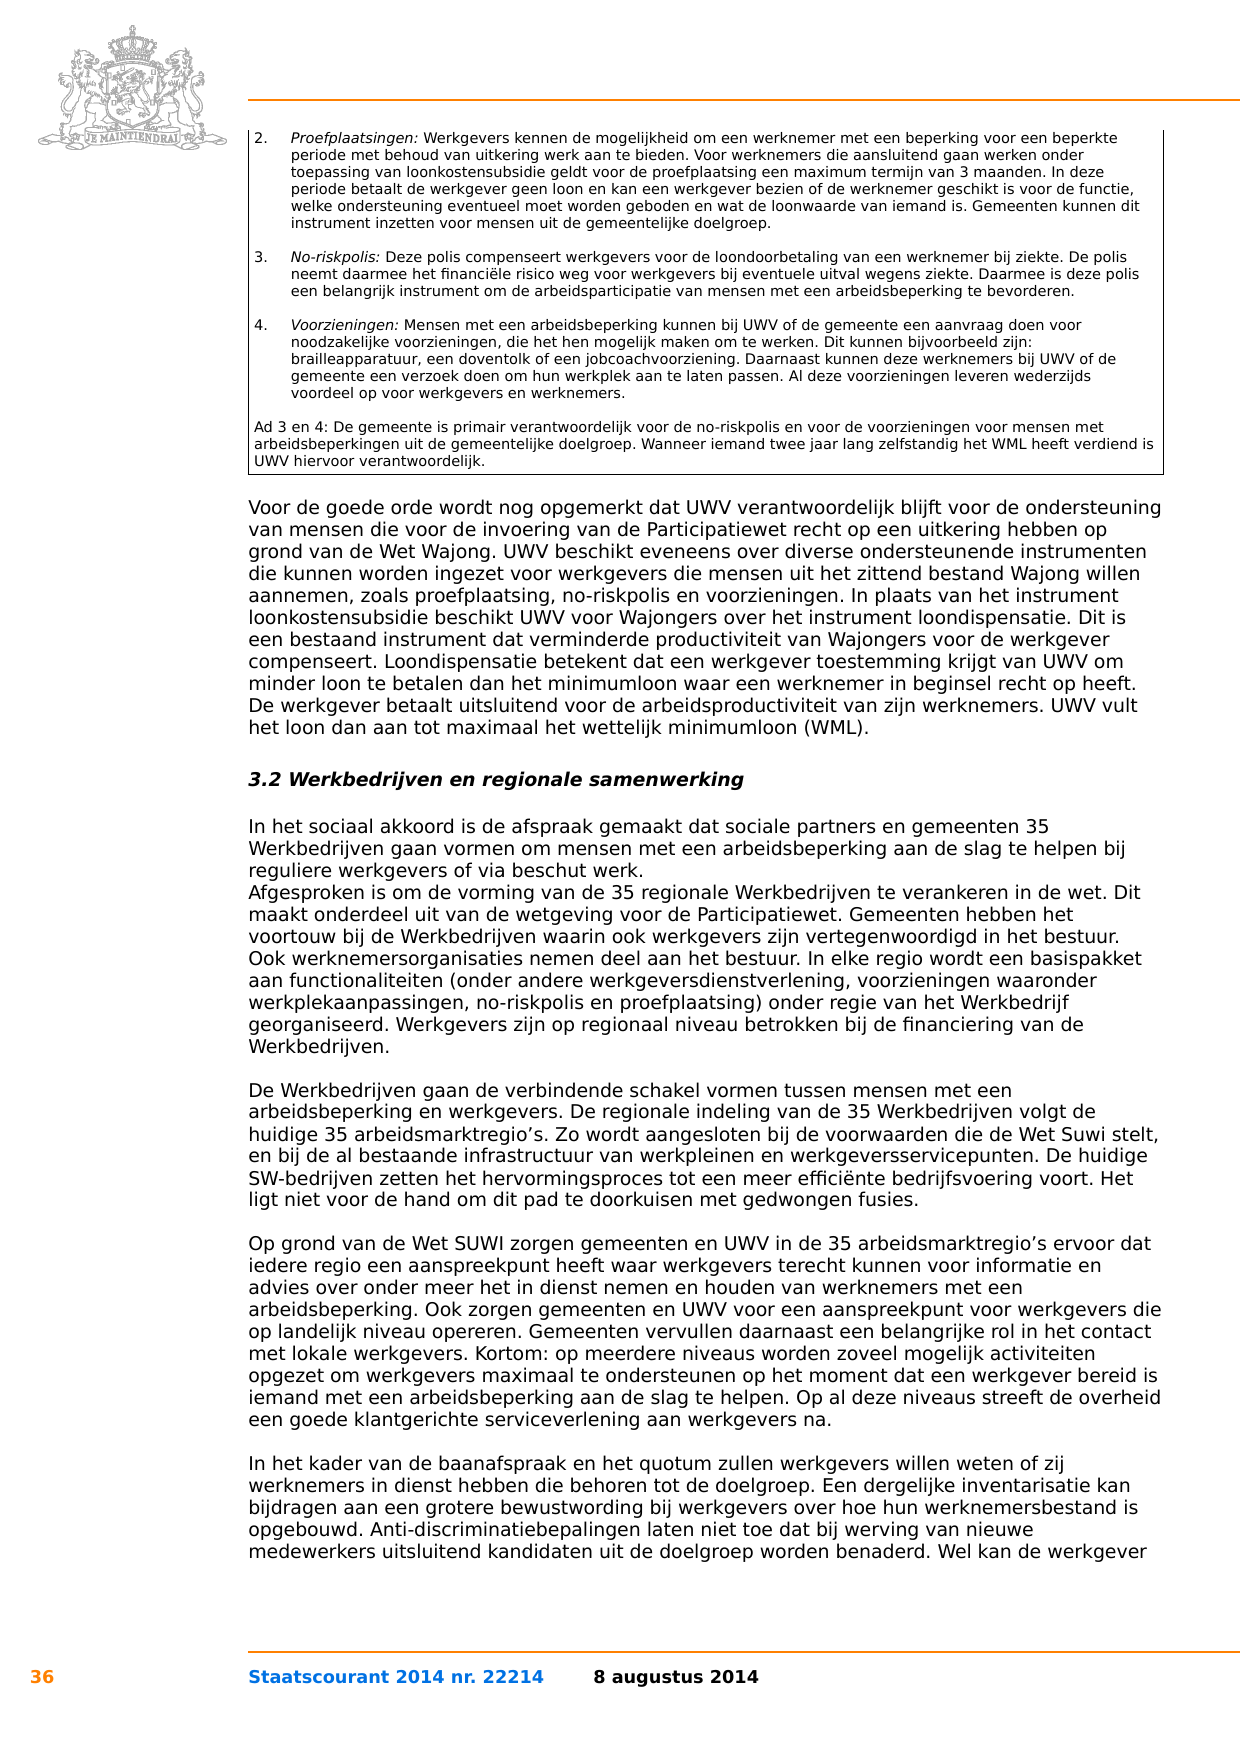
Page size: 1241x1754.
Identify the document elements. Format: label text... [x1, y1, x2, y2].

text Voor de goede orde wordt nog opgemerkt dat UWV verantwoordelijk blijft voor de ondersteuning van mensen die voor de invoering van de Participatiewet recht op een uitkering hebben op grond van de Wet Wajong. UWV beschikt eveneens over diverse ondersteunende instrumenten die kunnen worden ingezet voor werkgevers die mensen uit het zittend bestand Wajong willen aannemen, zoals proefplaatsing, no-riskpolis en voorzieningen. In plaats van het instrument loonkostensubsidie beschikt UWV voor Wajongers over het instrument loondispensatie. Dit is een bestaand instrument dat verminderde productiviteit van Wajongers voor de werkgever compenseert. Loondispensatie betekent dat een werkgever toestemming krijgt van UWV om minder loon te betalen dan het minimumloon waar een werknemer in beginsel recht op heeft. De werkgever betaalt uitsluitend voor de arbeidsproductiviteit van zijn werknemers. UWV vult het loon dan aan tot maximaal het wettelijk minimumloon (WML). [248, 497, 1163, 739]
text Op grond van de Wet SUWI zorgen gemeenten en UWV in de 35 arbeidsmarktregio’s ervoor dat iedere regio een aanspreekpunt heeft waar werkgevers terecht kunnen voor informatie en advies over onder meer het in dienst nemen en houden van werknemers met een arbeidsbeperking. Ook zorgen gemeenten en UWV voor een aanspreekpunt voor werkgevers die op landelijk niveau opereren. Gemeenten vervullen daarnaast een belangrijke rol in het contact met lokale werkgevers. Kortom: op meerdere niveaus worden zoveel mogelijk activiteiten opgezet om werkgevers maximaal te ondersteunen op het moment dat een werkgever bereid is iemand met een arbeidsbeperking aan de slag te helpen. Op al deze niveaus streeft de overheid een goede klantgerichte serviceverlening aan werkgevers na. [248, 1233, 1163, 1431]
table_cell [285, 300, 1163, 317]
table_cell 4. [249, 317, 284, 402]
text Afgesproken is om de vorming van de 35 regionale Werkbedrijven te verankeren in de wet. Dit maakt onderdeel uit van de wetgeving voor de Participatiewet. Gemeenten hebben het voortouw bij de Werkbedrijven waarin ook werkgevers zijn vertegenwoordigd in het bestuur. Ook werknemersorganisaties nemen deel aan het bestuur. In elke regio wordt een basispakket aan functionaliteiten (onder andere werkgeversdienstverlening, voorzieningen waaronder werkplekaanpassingen, no-riskpolis en proefplaatsing) onder regie van het Werkbedrijf georganiseerd. Werkgevers zijn op regionaal niveau betrokken bij de financiering van de Werkbedrijven. [248, 882, 1163, 1058]
text In het kader van de baanafspraak en het quotum zullen werkgevers willen weten of zij werknemers in dienst hebben die behoren tot de doelgroep. Een dergelijke inventarisatie kan bijdragen aan een grotere bewustwording bij werkgevers over hoe hun werknemersbestand is opgebouwd. Anti-discriminatiebepalingen laten niet toe dat bij werving van nieuwe medewerkers uitsluitend kandidaten uit de doelgroep worden benaderd. Wel kan de werkgever [248, 1453, 1163, 1563]
table_cell 3. [249, 249, 284, 300]
table_cell 2. [249, 130, 284, 232]
table_cell [285, 402, 1163, 418]
text In het sociaal akkoord is de afspraak gemaakt dat sociale partners en gemeenten 35 Werkbedrijven gaan vormen om mensen met een arbeidsbeperking aan de slag te helpen bij reguliere werkgevers of via beschut werk. [248, 816, 1163, 882]
text De Werkbedrijven gaan de verbindende schakel vormen tussen mensen met een arbeidsbeperking en werkgevers. De regionale indeling van de 35 Werkbedrijven volgt de huidige 35 arbeidsmarktregio’s. Zo wordt aangesloten bij de voorwaarden die de Wet Suwi stelt, en bij de al bestaande infrastructuur van werkpleinen en werkgeversservicepunten. De huidige SW-bedrijven zetten het hervormingsproces tot een meer efficiënte bedrijfsvoering voort. Het ligt niet voor de hand om dit pad te doorkuisen met gedwongen fusies. [248, 1079, 1163, 1211]
table_cell [285, 232, 1163, 249]
table_cell [249, 300, 284, 317]
table_cell [249, 402, 284, 418]
subtitle 3.2 Werkbedrijven en regionale samenwerking [248, 769, 1163, 791]
table_cell Proefplaatsingen: Werkgevers kennen de mogelijkheid om een werknemer met een beperking voor een beperkte periode met behoud van uitkering werk aan te bieden. Voor werknemers die aansluitend gaan werken onder toepassing van loonkostensubsidie geldt voor de proefplaatsing een maximum termijn van 3 maanden. In deze periode betaalt de werkgever geen loon en kan een werkgever bezien of de werknemer geschikt is voor de functie, welke ondersteuning eventueel moet worden geboden en wat de loonwaarde van iemand is. Gemeenten kunnen dit instrument inzetten voor mensen uit de gemeentelijke doelgroep. [285, 130, 1163, 232]
table_cell Voorzieningen: Mensen met een arbeidsbeperking kunnen bij UWV of de gemeente een aanvraag doen voor noodzakelijke voorzieningen, die het hen mogelijk maken om te werken. Dit kunnen bijvoorbeeld zijn: brailleapparatuur, een doventolk of een jobcoachvoorziening. Daarnaast kunnen deze werknemers bij UWV of de gemeente een verzoek doen om hun werkplek aan te laten passen. Al deze voorzieningen leveren wederzijds voordeel op voor werkgevers en werknemers. [285, 317, 1163, 402]
table_cell [249, 232, 284, 249]
table_cell Ad 3 en 4: De gemeente is primair verantwoordelijk voor de no-riskpolis en voor de voorzieningen voor mensen met arbeidsbeperkingen uit de gemeentelijke doelgroep. Wanneer iemand twee jaar lang zelfstandig het WML heeft verdiend is UWV hiervoor verantwoordelijk. [249, 419, 1163, 474]
picture [38, 25, 227, 150]
table_cell No-riskpolis: Deze polis compenseert werkgevers voor de loondoorbetaling van een werknemer bij ziekte. De polis neemt daarmee het financiële risico weg voor werkgevers bij eventuele uitval wegens ziekte. Daarmee is deze polis een belangrijk instrument om de arbeidsparticipatie van mensen met een arbeidsbeperking te bevorderen. [285, 249, 1163, 300]
